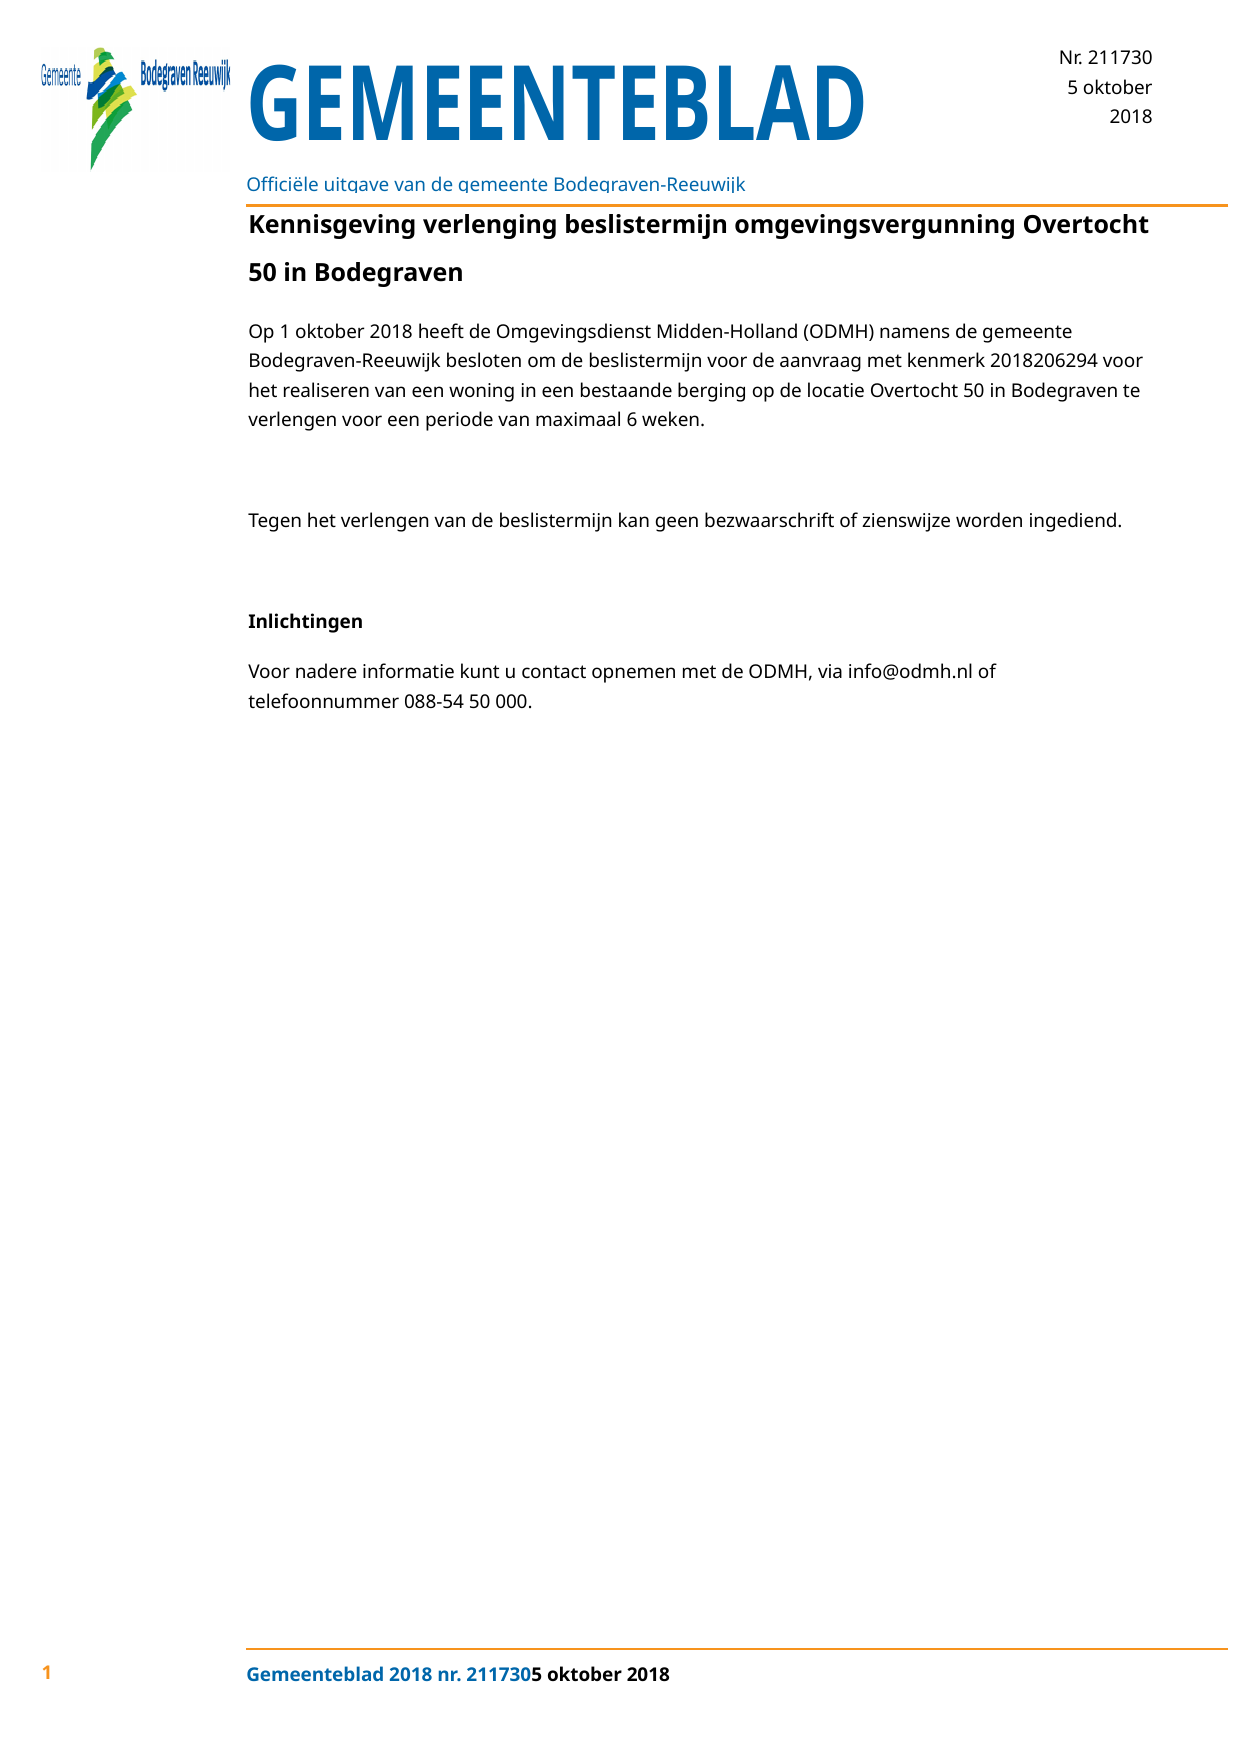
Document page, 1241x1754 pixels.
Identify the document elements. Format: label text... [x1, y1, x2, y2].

text Kennisgeving verlenging beslistermijn omgevingsvergunning Overtocht 50 in Bodegraven [248, 207, 1152, 288]
text Op 1 oktober 2018 heeft de Omgevingsdienst Midden-Holland (ODMH) namens de gemeente Bodegraven-Reeuwijk besloten om de beslistermijn voor de aanvraag met kenmerk 2018206294 voor het realiseren van een woning in een bestaande berging op de locatie Overtocht 50 in Bodegraven te verlengen voor een periode van maximaal 6 weken. [248, 318, 1152, 432]
picture [41, 47, 231, 172]
text Tegen het verlengen van de beslistermijn kan geen bezwaarschrift of zienswijze worden ingediend. [248, 507, 1152, 533]
text Inlichtingen [248, 608, 1152, 634]
text Voor nadere informatie kunt u contact opnemen met de ODMH, via info@odmh.nl of telefoonnummer 088-54 50 000. [248, 659, 1152, 714]
